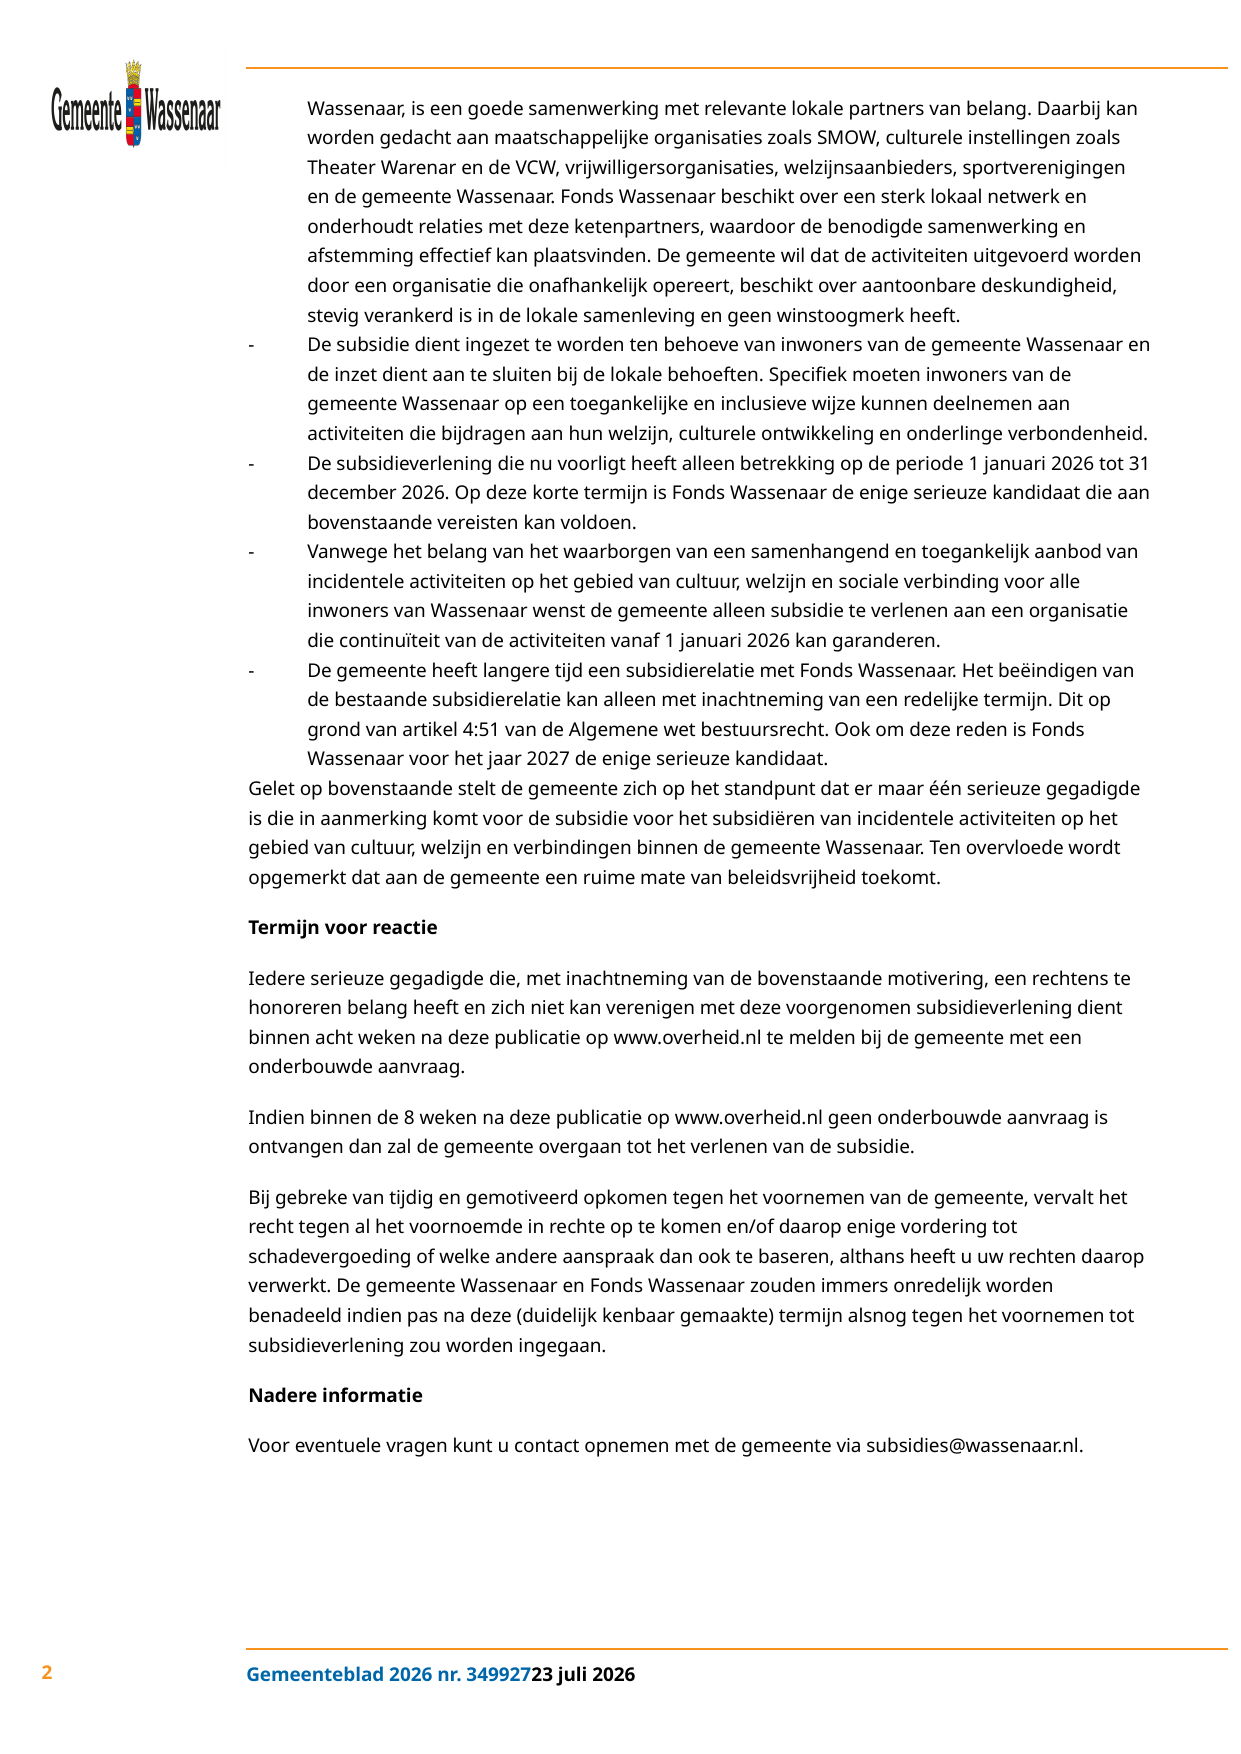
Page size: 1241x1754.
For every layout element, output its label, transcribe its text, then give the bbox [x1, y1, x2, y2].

picture [41, 47, 231, 172]
list De subsidieverlening die nu voorligt heeft alleen betrekking op de periode 1 januari 2026 tot 31 december 2026. Op deze korte termijn is Fonds Wassenaar de enige serieuze kandidaat die aan bovenstaande vereisten kan voldoen. [248, 450, 1152, 535]
list De subsidie dient ingezet te worden ten behoeve van inwoners van de gemeente Wassenaar en de inzet dient aan te sluiten bij de lokale behoeften. Specifiek moeten inwoners van de gemeente Wassenaar op een toegankelijke en inclusieve wijze kunnen deelnemen aan activiteiten die bijdragen aan hun welzijn, culturele ontwikkeling en onderlinge verbondenheid. [248, 331, 1152, 446]
text Nadere informatie [248, 1382, 1152, 1408]
text Voor eventuele vragen kunt u contact opnemen met de gemeente via subsidies@wassenaar.nl. [248, 1433, 1152, 1458]
list De gemeente heeft langere tijd een subsidierelatie met Fonds Wassenaar. Het beëindigen van de bestaande subsidierelatie kan alleen met inachtneming van een redelijke termijn. Dit op grond van artikel 4:51 van de Algemene wet bestuursrecht. Ook om deze reden is Fonds Wassenaar voor het jaar 2027 de enige serieuze kandidaat. [248, 657, 1152, 771]
list Vanwege het belang van het waarborgen van een samenhangend en toegankelijk aanbod van incidentele activiteiten op het gebied van cultuur, welzijn en sociale verbinding voor alle inwoners van Wassenaar wenst de gemeente alleen subsidie te verlenen aan een organisatie die continuïteit van de activiteiten vanaf 1 januari 2026 kan garanderen. [248, 538, 1152, 653]
text Indien binnen de 8 weken na deze publicatie op www.overheid.nl geen onderbouwde aanvraag is ontvangen dan zal de gemeente overgaan tot het verlenen van de subsidie. [248, 1104, 1152, 1159]
text Iedere serieuze gegadigde die, met inachtneming van de bovenstaande motivering, een rechtens te honoreren belang heeft en zich niet kan verenigen met deze voorgenomen subsidieverlening dient binnen acht weken na deze publicatie op www.overheid.nl te melden bij de gemeente met een onderbouwde aanvraag. [248, 965, 1152, 1079]
text Bij gebreke van tijdig en gemotiveerd opkomen tegen het voornemen van de gemeente, vervalt het recht tegen al het voornoemde in rechte op te komen en/of daarop enige vordering tot schadevergoeding of welke andere aanspraak dan ook te baseren, althans heeft u uw rechten daarop verwerkt. De gemeente Wassenaar en Fonds Wassenaar zouden immers onredelijk worden benadeeld indien pas na deze (duidelijk kenbaar gemaakte) termijn alsnog tegen het voornemen tot subsidieverlening zou worden ingegaan. [248, 1184, 1152, 1358]
text Gelet op bovenstaande stelt de gemeente zich op het standpunt dat er maar één serieuze gegadigde is die in aanmerking komt voor de subsidie voor het subsidiëren van incidentele activiteiten op het gebied van cultuur, welzijn en verbindingen binnen de gemeente Wassenaar. Ten overvloede wordt opgemerkt dat aan de gemeente een ruime mate van beleidsvrijheid toekomt. [248, 775, 1152, 890]
list Wassenaar, is een goede samenwerking met relevante lokale partners van belang. Daarbij kan worden gedacht aan maatschappelijke organisaties zoals SMOW, culturele instellingen zoals Theater Warenar en de VCW, vrijwilligersorganisaties, welzijnsaanbieders, sportverenigingen en de gemeente Wassenaar. Fonds Wassenaar beschikt over een sterk lokaal netwerk en onderhoudt relaties met deze ketenpartners, waardoor de benodigde samenwerking en afstemming effectief kan plaatsvinden. De gemeente wil dat de activiteiten uitgevoerd worden door een organisatie die onafhankelijk opereert, beschikt over aantoonbare deskundigheid, stevig verankerd is in de lokale samenleving en geen winstoogmerk heeft. [248, 95, 1152, 328]
text Termijn voor reactie [248, 914, 1152, 940]
